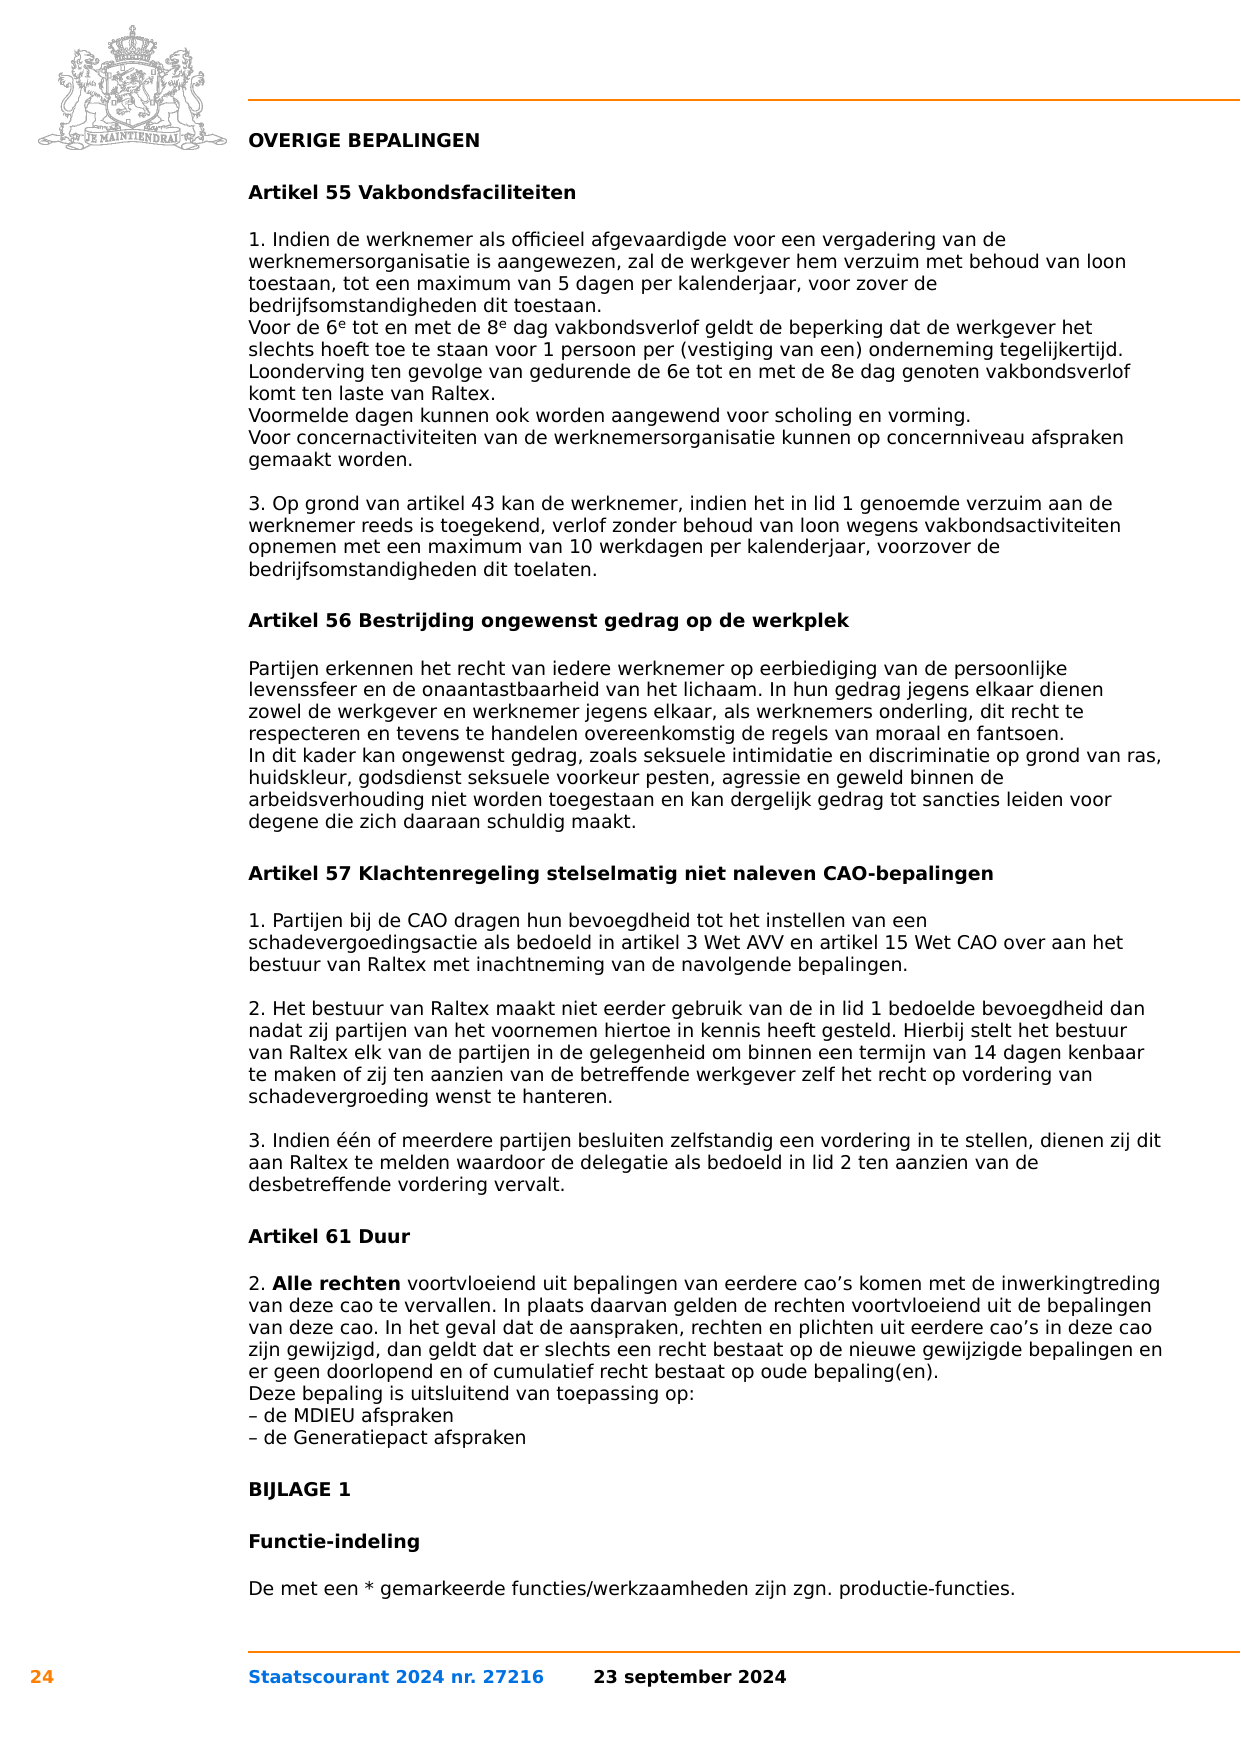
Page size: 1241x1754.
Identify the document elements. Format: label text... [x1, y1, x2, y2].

subtitle OVERIGE BEPALINGEN [248, 130, 1163, 152]
text Partijen erkennen het recht van iedere werknemer op eerbiediging van de persoonlijke levenssfeer en de onaantastbaarheid van het lichaam. In hun gedrag jegens elkaar dienen zowel de werkgever en werknemer jegens elkaar, als werknemers onderling, dit recht te respecteren en tevens te handelen overeenkomstig de regels van moraal en fantsoen. [248, 657, 1163, 745]
subtitle BIJLAGE 1 [248, 1478, 1163, 1501]
text De met een * gemarkeerde functies/werkzaamheden zijn zgn. productie-functies. [248, 1577, 1163, 1599]
text 1. Partijen bij de CAO dragen hun bevoegdheid tot het instellen van een schadevergoedingsactie als bedoeld in artikel 3 Wet AVV en artikel 15 Wet CAO over aan het bestuur van Raltex met inachtneming van de navolgende bepalingen. [248, 910, 1163, 976]
text 2. Alle rechten voortvloeiend uit bepalingen van eerdere cao’s komen met de inwerkingtreding van deze cao te vervallen. In plaats daarvan gelden de rechten voortvloeiend uit de bepalingen van deze cao. In het geval dat de aanspraken, rechten en plichten uit eerdere cao’s in deze cao zijn gewijzigd, dan geldt dat er slechts een recht bestaat op de nieuwe gewijzigde bepalingen en er geen doorlopend en of cumulatief recht bestaat op oude bepaling(en). [248, 1273, 1163, 1383]
text 1. Indien de werknemer als officieel afgevaardigde voor een vergadering van de werknemersorganisatie is aangewezen, zal de werkgever hem verzuim met behoud van loon toestaan, tot een maximum van 5 dagen per kalenderjaar, voor zover de bedrijfsomstandigheden dit toestaan. [248, 229, 1163, 317]
text Deze bepaling is uitsluitend van toepassing op: [248, 1383, 1163, 1404]
subtitle Artikel 57 Klachtenregeling stelselmatig niet naleven CAO-bepalingen [248, 863, 1163, 885]
subtitle Artikel 61 Duur [248, 1226, 1163, 1248]
text Voor concernactiviteiten van de werknemersorganisatie kunnen op concernniveau afspraken gemaakt worden. [248, 427, 1163, 471]
text 3. Op grond van artikel 43 kan de werknemer, indien het in lid 1 genoemde verzuim aan de werknemer reeds is toegekend, verlof zonder behoud van loon wegens vakbondsactiviteiten opnemen met een maximum van 10 werkdagen per kalenderjaar, voorzover de bedrijfsomstandigheden dit toelaten. [248, 492, 1163, 580]
subtitle Artikel 56 Bestrijding ongewenst gedrag op de werkplek [248, 610, 1163, 632]
text 3. Indien één of meerdere partijen besluiten zelfstandig een vordering in te stellen, dienen zij dit aan Raltex te melden waardoor de delegatie als bedoeld in lid 2 ten aanzien van de desbetreffende vordering vervalt. [248, 1130, 1163, 1196]
text In dit kader kan ongewenst gedrag, zoals seksuele intimidatie en discriminatie op grond van ras, huidskleur, godsdienst seksuele voorkeur pesten, agressie en geweld binnen de arbeidsverhouding niet worden toegestaan en kan dergelijk gedrag tot sancties leiden voor degene die zich daaraan schuldig maakt. [248, 745, 1163, 833]
text – de Generatiepact afspraken [248, 1427, 1163, 1448]
text Voor de 6e tot en met de 8e dag vakbondsverlof geldt de beperking dat de werkgever het slechts hoeft toe te staan voor 1 persoon per (vestiging van een) onderneming tegelijkertijd. Loonderving ten gevolge van gedurende de 6e tot en met de 8e dag genoten vakbondsverlof komt ten laste van Raltex. [248, 317, 1163, 405]
subtitle Functie-indeling [248, 1531, 1163, 1552]
text – de MDIEU afspraken [248, 1404, 1163, 1427]
text Voormelde dagen kunnen ook worden aangewend voor scholing en vorming. [248, 405, 1163, 427]
picture [38, 25, 227, 150]
subtitle Artikel 55 Vakbondsfaciliteiten [248, 182, 1163, 204]
text 2. Het bestuur van Raltex maakt niet eerder gebruik van de in lid 1 bedoelde bevoegdheid dan nadat zij partijen van het voornemen hiertoe in kennis heeft gesteld. Hierbij stelt het bestuur van Raltex elk van de partijen in de gelegenheid om binnen een termijn van 14 dagen kenbaar te maken of zij ten aanzien van de betreffende werkgever zelf het recht op vordering van schadevergroeding wenst te hanteren. [248, 998, 1163, 1108]
